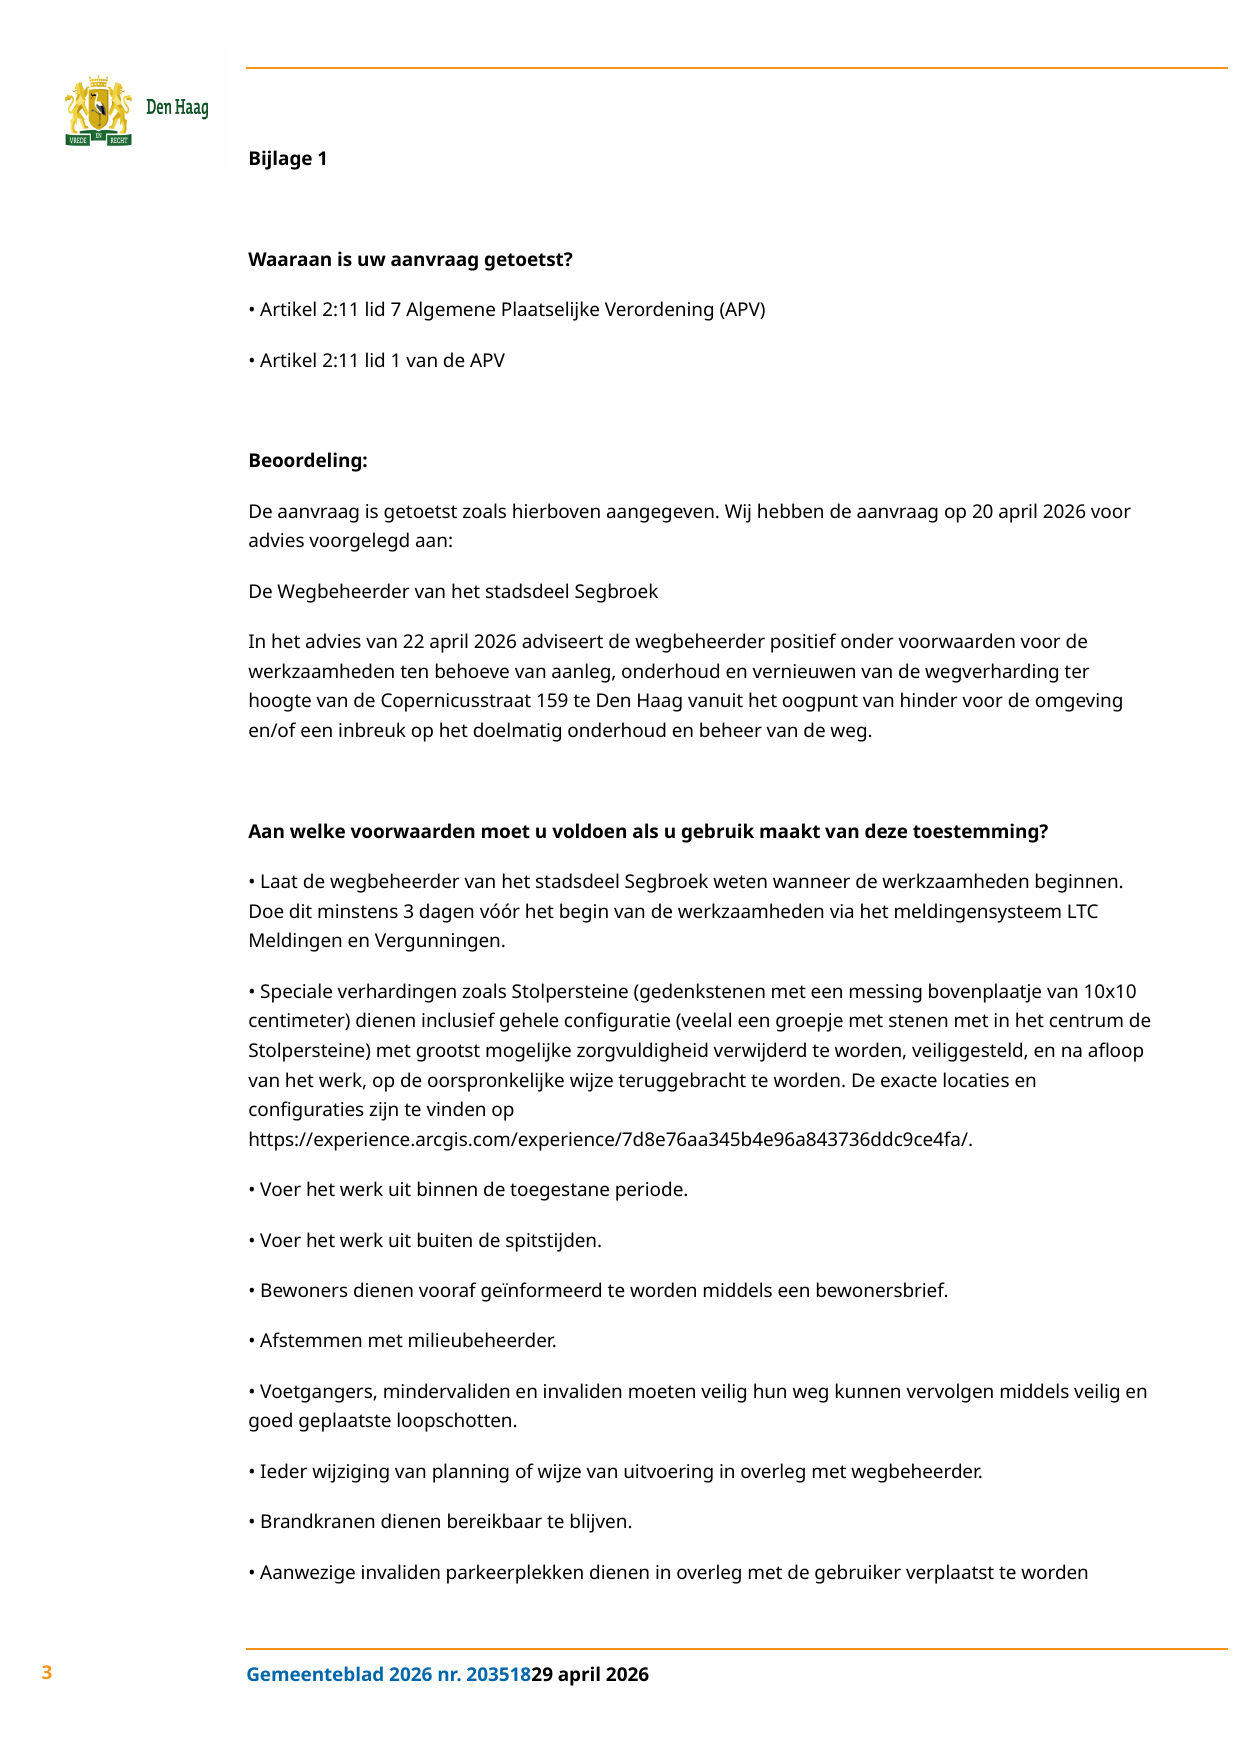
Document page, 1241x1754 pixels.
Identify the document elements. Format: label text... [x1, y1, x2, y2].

text • Brandkranen dienen bereikbaar te blijven. [248, 1508, 1152, 1534]
text De aanvraag is getoetst zoals hierboven aangegeven. Wij hebben de aanvraag op 20 april 2026 voor advies voorgelegd aan: [248, 498, 1152, 553]
text • Ieder wijziging van planning of wijze van uitvoering in overleg met wegbeheerder. [248, 1458, 1152, 1484]
text • Laat de wegbeheerder van het stadsdeel Segbroek weten wanneer de werkzaamheden beginnen. Doe dit minstens 3 dagen vóór het begin van de werkzaamheden via het meldingensysteem LTC Meldingen en Vergunningen. [248, 868, 1152, 953]
text • Artikel 2:11 lid 1 van de APV [248, 347, 1152, 373]
text Waaraan is uw aanvraag getoetst? [248, 246, 1152, 272]
text • Afstemmen met milieubeheerder. [248, 1328, 1152, 1353]
text • Voer het werk uit buiten de spitstijden. [248, 1227, 1152, 1253]
text • Bewoners dienen vooraf geïnformeerd te worden middels een bewonersbrief. [248, 1277, 1152, 1303]
text • Speciale verhardingen zoals Stolpersteine (gedenkstenen met een messing bovenplaatje van 10x10 centimeter) dienen inclusief gehele configuratie (veelal een groepje met stenen met in het centrum de Stolpersteine) met grootst mogelijke zorgvuldigheid verwijderd te worden, veiliggesteld, en na afloop van het werk, op de oorspronkelijke wijze teruggebracht te worden. De exacte locaties en configuraties zijn te vinden op https://experience.arcgis.com/experience/7d8e76aa345b4e96a843736ddc9ce4fa/. [248, 978, 1152, 1152]
text • Aanwezige invaliden parkeerplekken dienen in overleg met de gebruiker verplaatst te worden [248, 1559, 1152, 1585]
text Aan welke voorwaarden moet u voldoen als u gebruik maakt van deze toestemming? [248, 818, 1152, 844]
text De Wegbeheerder van het stadsdeel Segbroek [248, 578, 1152, 604]
text • Voetgangers, mindervaliden en invaliden moeten veilig hun weg kunnen vervolgen middels veilig en goed geplaatste loopschotten. [248, 1378, 1152, 1433]
text • Voer het werk uit binnen de toegestane periode. [248, 1176, 1152, 1202]
text Beoordeling: [248, 448, 1152, 473]
text In het advies van 22 april 2026 adviseert de wegbeheerder positief onder voorwaarden voor de werkzaamheden ten behoeve van aanleg, onderhoud en vernieuwen van de wegverharding ter hoogte van de Copernicusstraat 159 te Den Haag vanuit het oogpunt van hinder voor de omgeving en/of een inbreuk op het doelmatig onderhoud en beheer van de weg. [248, 628, 1152, 743]
text • Artikel 2:11 lid 7 Algemene Plaatselijke Verordening (APV) [248, 296, 1152, 322]
picture [41, 47, 231, 172]
text Bijlage 1 [248, 145, 1152, 171]
